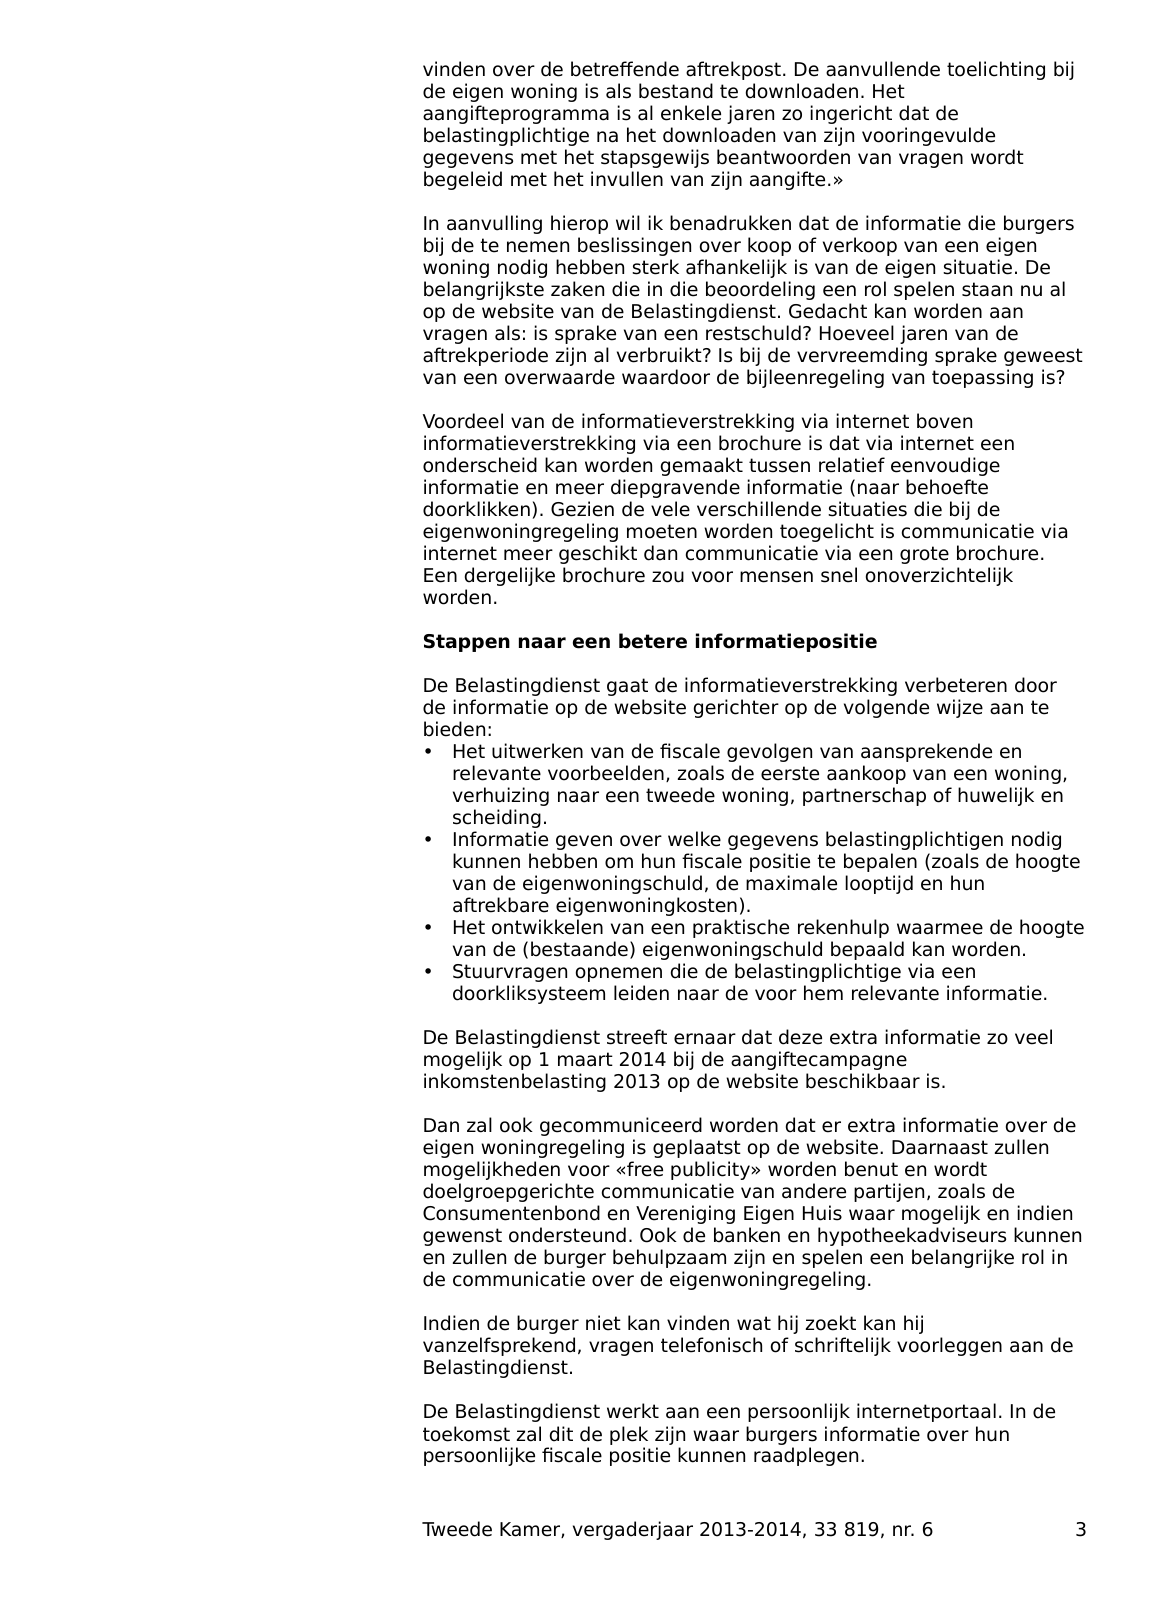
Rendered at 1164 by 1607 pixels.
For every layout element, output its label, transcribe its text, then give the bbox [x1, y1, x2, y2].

text Indien de burger niet kan vinden wat hij zoekt kan hij vanzelfsprekend, vragen telefonisch of schriftelijk voorleggen aan de Belastingdienst. [422, 1313, 1087, 1379]
text De Belastingdienst gaat de informatieverstrekking verbeteren door de informatie op de website gerichter op de volgende wijze aan te bieden: [422, 675, 1087, 741]
text vinden over de betreffende aftrekpost. De aanvullende toelichting bij de eigen woning is als bestand te downloaden. Het aangifteprogramma is al enkele jaren zo ingericht dat de belastingplichtige na het downloaden van zijn vooringevulde gegevens met het stapsgewijs beantwoorden van vragen wordt begeleid met het invullen van zijn aangifte.» [422, 59, 1087, 191]
text Dan zal ook gecommuniceerd worden dat er extra informatie over de eigen woningregeling is geplaatst op de website. Daarnaast zullen mogelijkheden voor «free publicity» worden benut en wordt doelgroepgerichte communicatie van andere partijen, zoals de Consumentenbond en Vereniging Eigen Huis waar mogelijk en indien gewenst ondersteund. Ook de banken en hypotheekadviseurs kunnen en zullen de burger behulpzaam zijn en spelen een belangrijke rol in de communicatie over de eigenwoningregeling. [422, 1115, 1087, 1291]
text De Belastingdienst werkt aan een persoonlijk internetportaal. In de toekomst zal dit de plek zijn waar burgers informatie over hun persoonlijke fiscale positie kunnen raadplegen. [422, 1401, 1087, 1467]
text In aanvulling hierop wil ik benadrukken dat de informatie die burgers bij de te nemen beslissingen over koop of verkoop van een eigen woning nodig hebben sterk afhankelijk is van de eigen situatie. De belangrijkste zaken die in die beoordeling een rol spelen staan nu al op de website van de Belastingdienst. Gedacht kan worden aan vragen als: is sprake van een restschuld? Hoeveel jaren van de aftrekperiode zijn al verbruikt? Is bij de vervreemding sprake geweest van een overwaarde waardoor de bijleenregeling van toepassing is? [422, 213, 1087, 389]
text Voordeel van de informatieverstrekking via internet boven informatieverstrekking via een brochure is dat via internet een onderscheid kan worden gemaakt tussen relatief eenvoudige informatie en meer diepgravende informatie (naar behoefte doorklikken). Gezien de vele verschillende situaties die bij de eigenwoningregeling moeten worden toegelicht is communicatie via internet meer geschikt dan communicatie via een grote brochure. Een dergelijke brochure zou voor mensen snel onoverzichtelijk worden. [422, 411, 1087, 609]
text De Belastingdienst streeft ernaar dat deze extra informatie zo veel mogelijk op 1 maart 2014 bij de aangiftecampagne inkomstenbelasting 2013 op de website beschikbaar is. [422, 1027, 1087, 1093]
subtitle Stappen naar een betere informatiepositie [422, 631, 1087, 653]
text • Informatie geven over welke gegevens belastingplichtigen nodig kunnen hebben om hun fiscale positie te bepalen (zoals de hoogte van de eigenwoningschuld, de maximale looptijd en hun aftrekbare eigenwoningkosten). [422, 829, 1087, 917]
text • Stuurvragen opnemen die de belastingplichtige via een doorkliksysteem leiden naar de voor hem relevante informatie. [422, 961, 1087, 1005]
text • Het uitwerken van de fiscale gevolgen van aansprekende en relevante voorbeelden, zoals de eerste aankoop van een woning, verhuizing naar een tweede woning, partnerschap of huwelijk en scheiding. [422, 741, 1087, 829]
text • Het ontwikkelen van een praktische rekenhulp waarmee de hoogte van de (bestaande) eigenwoningschuld bepaald kan worden. [422, 917, 1087, 961]
